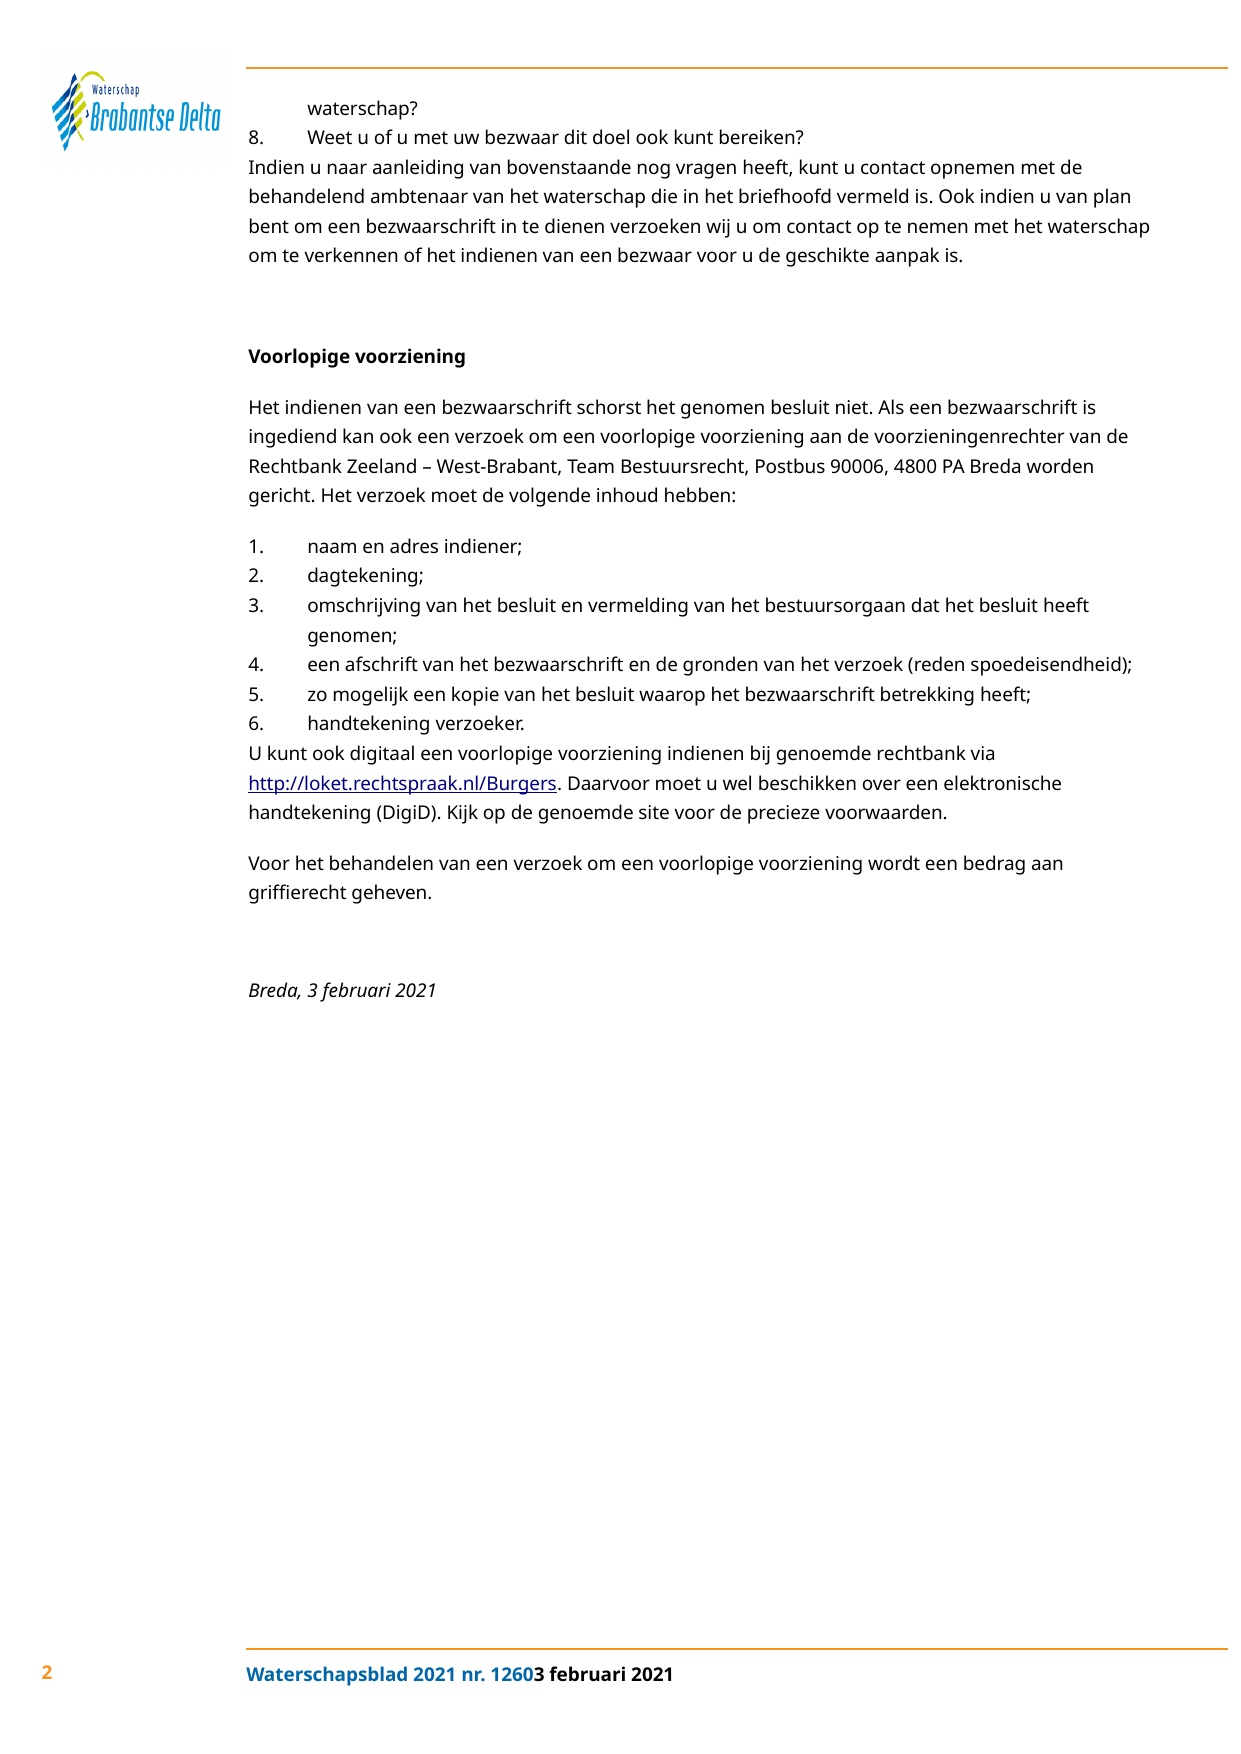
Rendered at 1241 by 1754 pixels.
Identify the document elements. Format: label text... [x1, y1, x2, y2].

text Voor het behandelen van een verzoek om een voorlopige voorziening wordt een bedrag aan griffierecht geheven. [248, 850, 1152, 905]
text Het indienen van een bezwaarschrift schorst het genomen besluit niet. Als een bezwaarschrift is ingediend kan ook een verzoek om een voorlopige voorziening aan de voorzieningenrechter van de Rechtbank Zeeland – West-Brabant, Team Bestuursrecht, Postbus 90006, 4800 PA Breda worden gericht. Het verzoek moet de volgende inhoud hebben: [248, 394, 1152, 508]
text Breda, 3 februari 2021 [248, 978, 1152, 1003]
picture [41, 47, 231, 172]
list naam en adres indiener; [248, 533, 1152, 559]
text Voorlopige voorziening [248, 343, 1152, 369]
text Indien u naar aanleiding van bovenstaande nog vragen heeft, kunt u contact opnemen met de behandelend ambtenaar van het waterschap die in het briefhoofd vermeld is. Ook indien u van plan bent om een bezwaarschrift in te dienen verzoeken wij u om contact op te nemen met het waterschap om te verkennen of het indienen van een bezwaar voor u de geschikte aanpak is. [248, 154, 1152, 268]
list Weet u of u met uw bezwaar dit doel ook kunt bereiken? [248, 124, 1152, 150]
list waterschap? [248, 95, 1152, 121]
text U kunt ook digitaal een voorlopige voorziening indienen bij genoemde rechtbank via http://loket.rechtspraak.nl/Burgers. Daarvoor moet u wel beschikken over een elektronische handtekening (DigiD). Kijk op de genoemde site voor de precieze voorwaarden. [248, 740, 1152, 825]
list dagtekening; [248, 563, 1152, 588]
list handtekening verzoeker. [248, 711, 1152, 736]
list zo mogelijk een kopie van het besluit waarop het bezwaarschrift betrekking heeft; [248, 681, 1152, 707]
list omschrijving van het besluit en vermelding van het bestuursorgaan dat het besluit heeft genomen; [248, 592, 1152, 648]
list een afschrift van het bezwaarschrift en de gronden van het verzoek (reden spoedeisendheid); [248, 651, 1152, 677]
